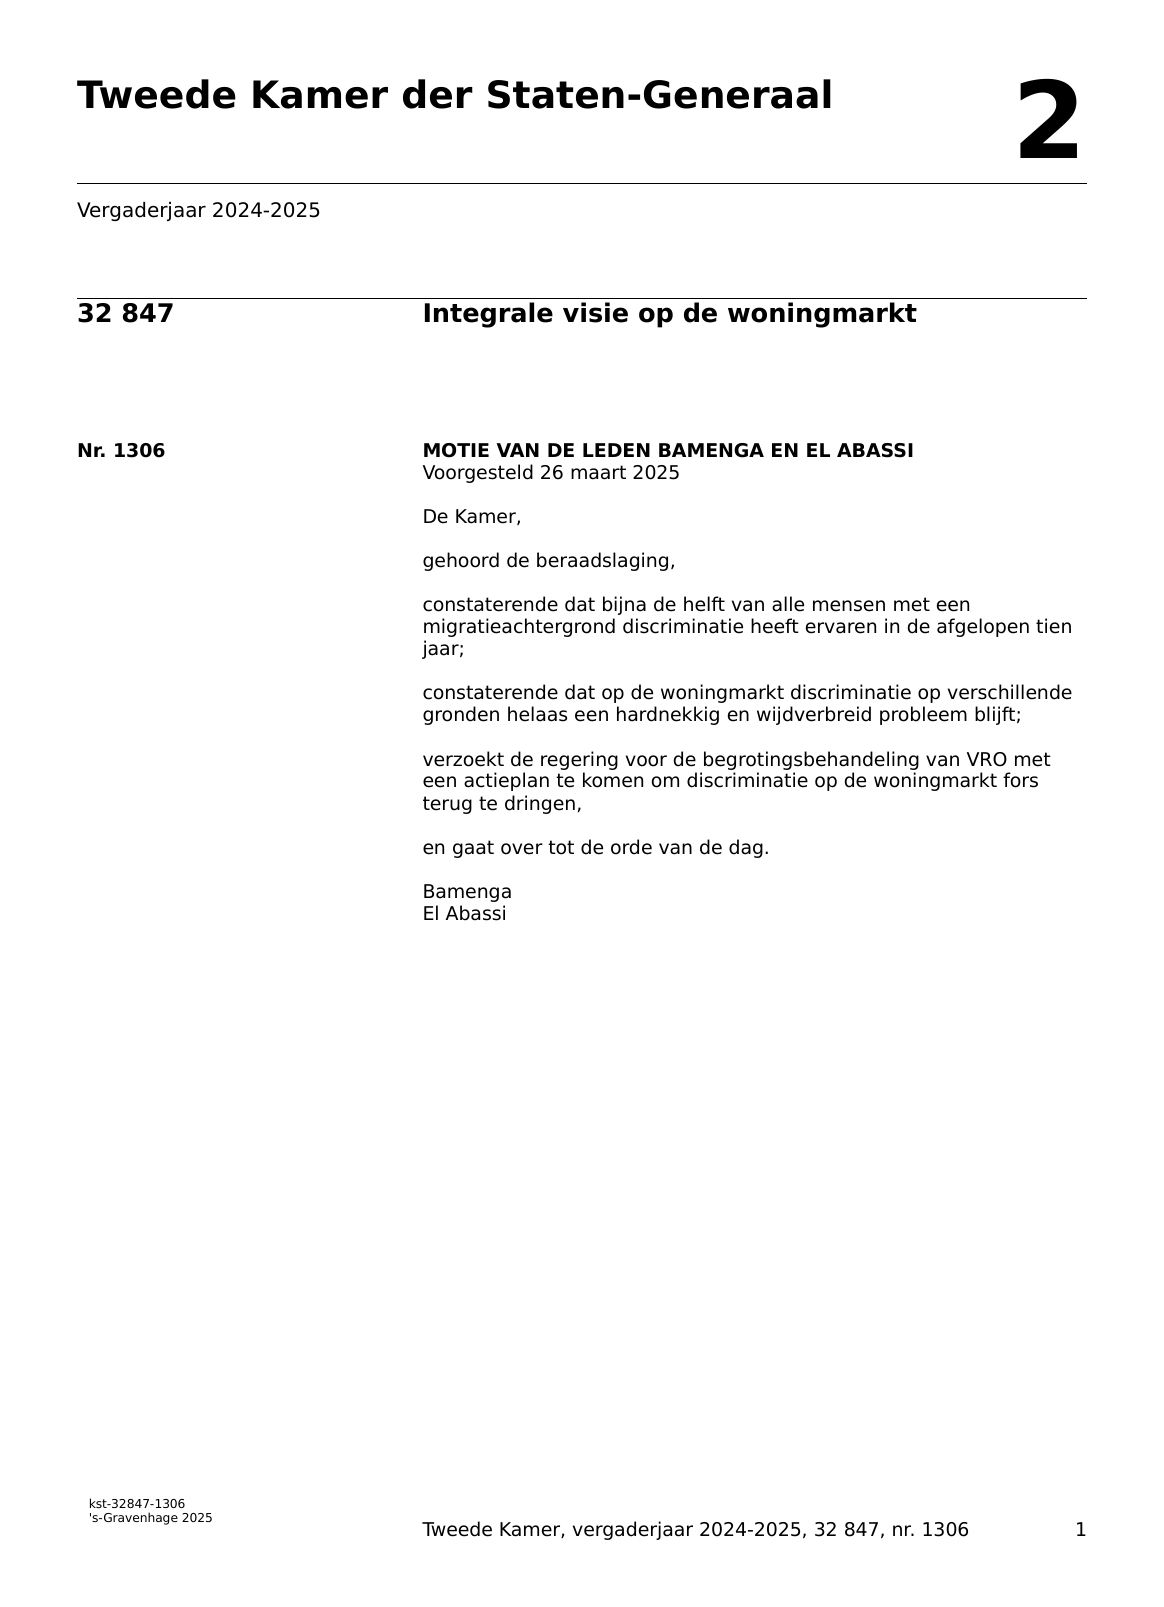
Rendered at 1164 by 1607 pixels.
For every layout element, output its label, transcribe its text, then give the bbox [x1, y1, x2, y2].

table_cell Vergaderjaar 2024-2025 [77, 184, 1087, 298]
text gehoord de beraadslaging, [422, 550, 1087, 572]
text Voorgesteld 26 maart 2025 [422, 462, 1087, 484]
text De Kamer, [422, 506, 1087, 528]
text kst-32847-1306 [88, 1497, 323, 1511]
text en gaat over tot de orde van de dag. [422, 837, 1087, 858]
text Bamenga [422, 881, 1087, 903]
text El Abassi [422, 903, 1087, 925]
text constaterende dat op de woningmarkt discriminatie op verschillende gronden helaas een hardnekkig en wijdverbreid probleem blijft; [422, 682, 1087, 726]
subtitle 32 847 Integrale visie op de woningmarkt [77, 299, 1087, 329]
text verzoekt de regering voor de begrotingsbehandeling van VRO met een actieplan te komen om discriminatie op de woningmarkt fors terug te dringen, [422, 748, 1087, 814]
subtitle Nr. 1306 MOTIE VAN DE LEDEN BAMENGA EN EL ABASSI [77, 440, 1087, 462]
text 's-Gravenhage 2025 [88, 1511, 323, 1525]
table_header 2 [886, 59, 1087, 183]
text constaterende dat bijna de helft van alle mensen met een migratieachtergrond discriminatie heeft ervaren in de afgelopen tien jaar; [422, 594, 1087, 660]
table_header Tweede Kamer der Staten-Generaal [77, 59, 886, 183]
